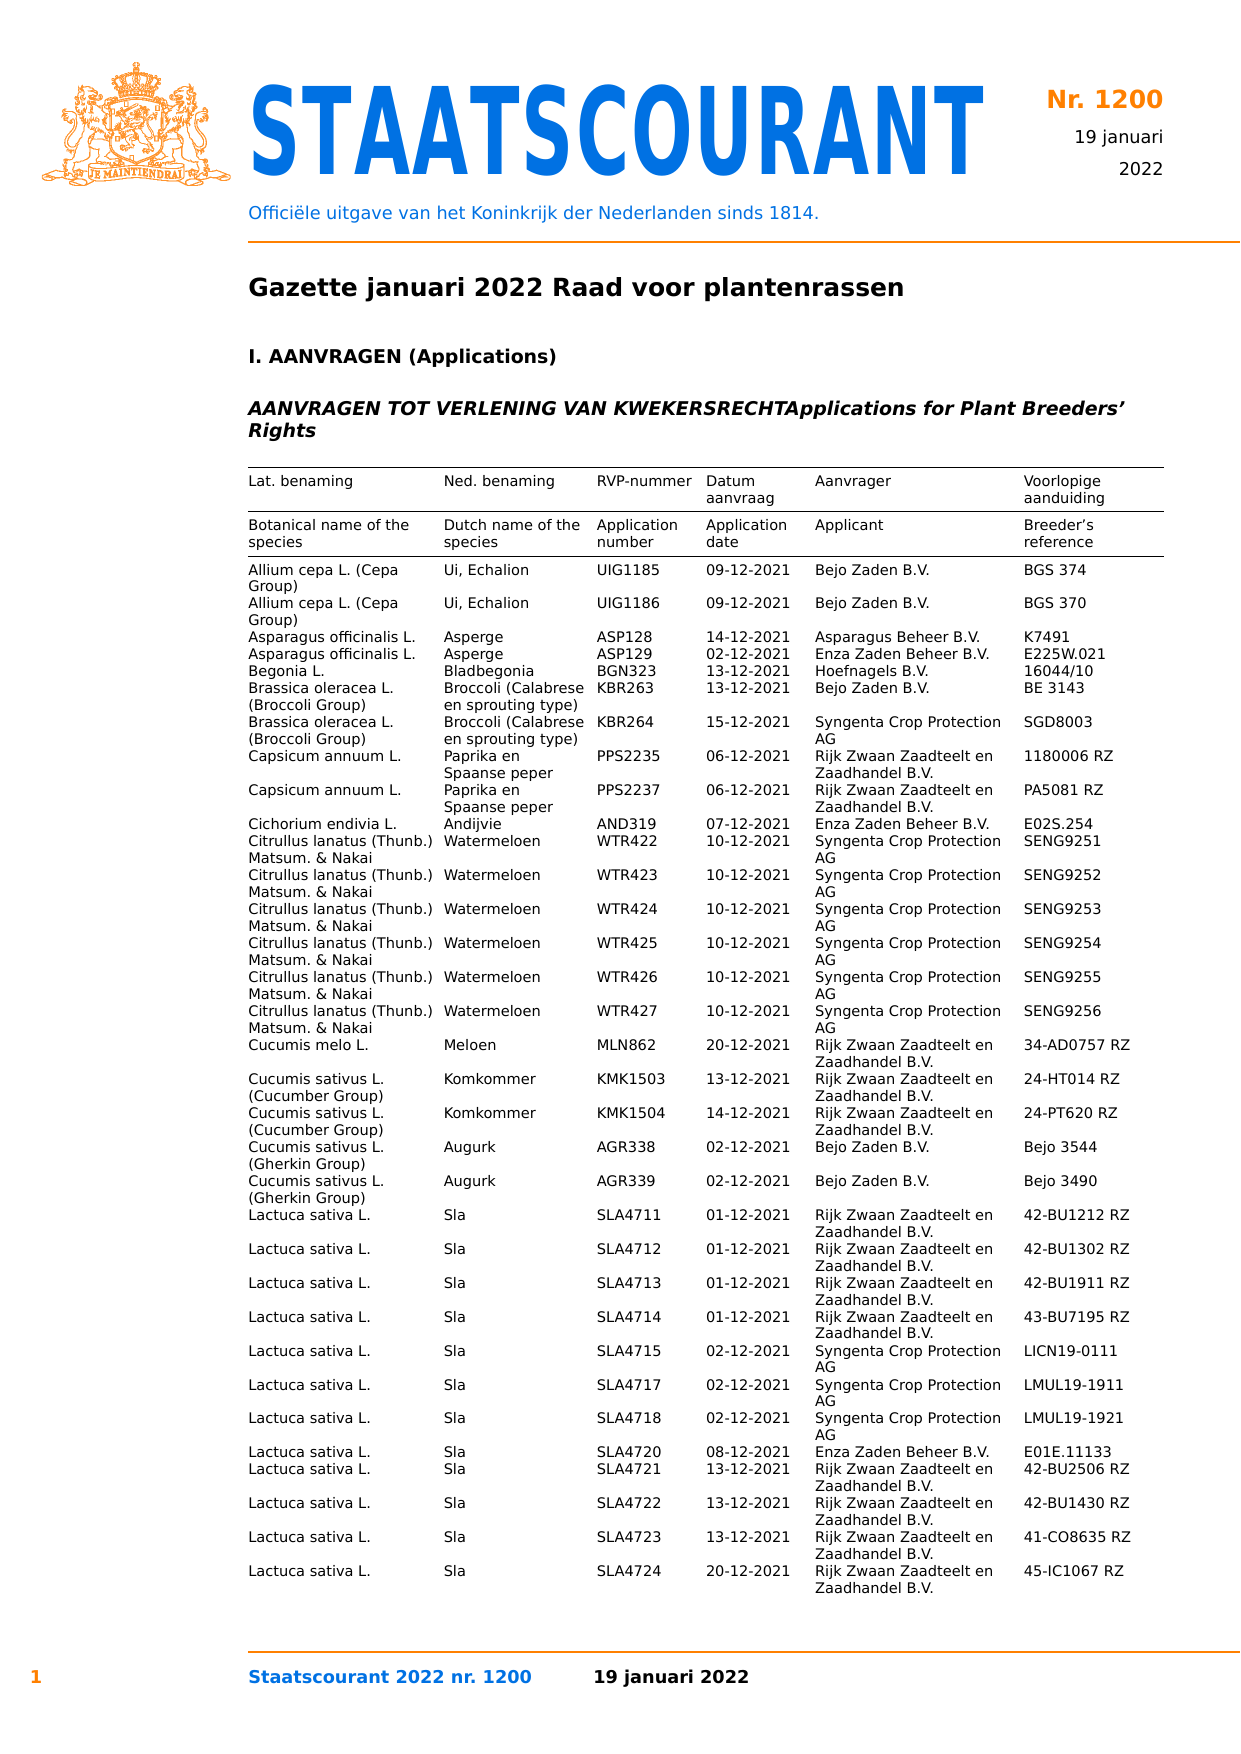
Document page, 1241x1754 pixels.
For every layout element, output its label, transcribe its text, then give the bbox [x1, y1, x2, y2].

table_cell Broccoli (Calabrese en sprouting type) [438, 680, 591, 714]
table_header Voorlopige aanduiding [1018, 468, 1163, 511]
table_cell Rijk Zwaan Zaadteelt en Zaadhandel B.V. [809, 1461, 1018, 1495]
table_cell Broccoli (Calabrese en sprouting type) [438, 714, 591, 748]
table_cell Syngenta Crop Protection AG [809, 833, 1018, 867]
table_cell SLA4712 [591, 1241, 700, 1274]
table_cell Brassica oleracea L. (Broccoli Group) [248, 680, 438, 714]
table_cell Lactuca sativa L. [248, 1241, 438, 1274]
table_cell Watermeloen [438, 901, 591, 935]
table_cell Sla [438, 1529, 591, 1563]
table_cell 24-HT014 RZ [1018, 1071, 1163, 1105]
table_header [25, 62, 248, 241]
table_cell PA5081 RZ [1018, 782, 1163, 816]
table_cell PPS2237 [591, 782, 700, 816]
table_cell 10-12-2021 [700, 969, 809, 1003]
table_cell Syngenta Crop Protection AG [809, 867, 1018, 901]
subtitle Gazette januari 2022 Raad voor plantenrassen [248, 273, 1163, 302]
table_cell AGR339 [591, 1173, 700, 1207]
table_cell 19 januari [998, 121, 1240, 153]
table_cell Lactuca sativa L. [248, 1309, 438, 1342]
table_cell SGD8003 [1018, 714, 1163, 748]
table_cell Watermeloen [438, 969, 591, 1003]
table_cell Lactuca sativa L. [248, 1343, 438, 1376]
table_header Aanvrager [809, 468, 1018, 511]
table_cell 14-12-2021 [700, 1105, 809, 1139]
table_cell Citrullus lanatus (Thunb.) Matsum. & Nakai [248, 833, 438, 867]
table_cell Asperge [438, 646, 591, 663]
table_cell Sla [438, 1461, 591, 1495]
table_cell SENG9253 [1018, 901, 1163, 935]
table_cell 42-BU1212 RZ [1018, 1207, 1163, 1241]
table_cell Rijk Zwaan Zaadteelt en Zaadhandel B.V. [809, 1563, 1018, 1597]
table_cell WTR424 [591, 901, 700, 935]
table_cell Syngenta Crop Protection AG [809, 969, 1018, 1003]
table_cell Applicant [809, 512, 1018, 556]
table_cell 01-12-2021 [700, 1275, 809, 1308]
table_cell Rijk Zwaan Zaadteelt en Zaadhandel B.V. [809, 1037, 1018, 1071]
table_cell 10-12-2021 [700, 833, 809, 867]
table_cell Enza Zaden Beheer B.V. [809, 1444, 1018, 1461]
table_cell WTR422 [591, 833, 700, 867]
table_cell Officiële uitgave van het Koninkrijk der Nederlanden sinds 1814. [248, 203, 1240, 241]
subtitle I. AANVRAGEN (Applications) [248, 346, 1163, 368]
table_cell 10-12-2021 [700, 1003, 809, 1037]
table_cell KMK1503 [591, 1071, 700, 1105]
table_cell Lactuca sativa L. [248, 1563, 438, 1597]
table_cell 02-12-2021 [700, 1410, 809, 1444]
table_cell 02-12-2021 [700, 1376, 809, 1410]
table_cell 13-12-2021 [700, 1495, 809, 1529]
table_cell SLA4724 [591, 1563, 700, 1597]
table_cell SLA4718 [591, 1410, 700, 1444]
table_cell Paprika en Spaanse peper [438, 782, 591, 816]
table_cell Bejo Zaden B.V. [809, 1173, 1018, 1207]
subtitle AANVRAGEN TOT VERLENING VAN KWEKERSRECHTApplications for Plant Breeders’ Rights [248, 398, 1163, 442]
table_cell 34-AD0757 RZ [1018, 1037, 1163, 1071]
table_cell 42-BU1430 RZ [1018, 1495, 1163, 1529]
table_cell Augurk [438, 1173, 591, 1207]
table_cell 2022 [998, 153, 1240, 203]
table_header Datum aanvraag [700, 468, 809, 511]
table_cell Sla [438, 1343, 591, 1376]
table_cell Citrullus lanatus (Thunb.) Matsum. & Nakai [248, 935, 438, 969]
table_cell 41-CO8635 RZ [1018, 1529, 1163, 1563]
table_cell SLA4717 [591, 1376, 700, 1410]
table_cell Rijk Zwaan Zaadteelt en Zaadhandel B.V. [809, 782, 1018, 816]
table_cell Bejo Zaden B.V. [809, 680, 1018, 714]
table_cell 43-BU7195 RZ [1018, 1309, 1163, 1342]
table_cell 15-12-2021 [700, 714, 809, 748]
table_cell 42-BU1302 RZ [1018, 1241, 1163, 1274]
table_header RVP-nummer [591, 468, 700, 511]
table_cell Sla [438, 1275, 591, 1308]
table_cell Rijk Zwaan Zaadteelt en Zaadhandel B.V. [809, 1309, 1018, 1342]
table_cell 01-12-2021 [700, 1207, 809, 1241]
table_cell Cichorium endivia L. [248, 816, 438, 833]
table_cell Lactuca sativa L. [248, 1495, 438, 1529]
table_cell SENG9256 [1018, 1003, 1163, 1037]
table_cell 10-12-2021 [700, 935, 809, 969]
table_cell WTR423 [591, 867, 700, 901]
table_cell AND319 [591, 816, 700, 833]
table_cell Komkommer [438, 1105, 591, 1139]
table_cell BGS 370 [1018, 595, 1163, 629]
table_cell Syngenta Crop Protection AG [809, 1003, 1018, 1037]
table_cell Komkommer [438, 1071, 591, 1105]
table_cell Rijk Zwaan Zaadteelt en Zaadhandel B.V. [809, 1207, 1018, 1241]
table_cell BE 3143 [1018, 680, 1163, 714]
table_cell 45-IC1067 RZ [1018, 1563, 1163, 1597]
table_cell WTR427 [591, 1003, 700, 1037]
table_cell 08-12-2021 [700, 1444, 809, 1461]
table_cell Ui, Echalion [438, 557, 591, 595]
table_cell Capsicum annuum L. [248, 782, 438, 816]
table_cell Paprika en Spaanse peper [438, 748, 591, 782]
table_cell Watermeloen [438, 935, 591, 969]
table_cell 13-12-2021 [700, 1071, 809, 1105]
table_cell 02-12-2021 [700, 1173, 809, 1207]
table_cell Syngenta Crop Protection AG [809, 1376, 1018, 1410]
table_cell 20-12-2021 [700, 1563, 809, 1597]
table_cell Bejo 3544 [1018, 1139, 1163, 1173]
table_cell Sla [438, 1241, 591, 1274]
table_cell 42-BU2506 RZ [1018, 1461, 1163, 1495]
table_cell Syngenta Crop Protection AG [809, 1410, 1018, 1444]
table_cell E01E.11133 [1018, 1444, 1163, 1461]
table_cell 09-12-2021 [700, 557, 809, 595]
table_cell 01-12-2021 [700, 1309, 809, 1342]
table_cell 06-12-2021 [700, 782, 809, 816]
table_cell 14-12-2021 [700, 629, 809, 646]
table_cell MLN862 [591, 1037, 700, 1071]
table_cell Rijk Zwaan Zaadteelt en Zaadhandel B.V. [809, 1529, 1018, 1563]
table_cell 10-12-2021 [700, 901, 809, 935]
table_cell SLA4723 [591, 1529, 700, 1563]
table_cell Asparagus officinalis L. [248, 646, 438, 663]
table_cell Bejo Zaden B.V. [809, 595, 1018, 629]
table_cell 02-12-2021 [700, 646, 809, 663]
table_cell Rijk Zwaan Zaadteelt en Zaadhandel B.V. [809, 1275, 1018, 1308]
table_cell Bejo 3490 [1018, 1173, 1163, 1207]
table_cell Citrullus lanatus (Thunb.) Matsum. & Nakai [248, 969, 438, 1003]
table_cell SENG9252 [1018, 867, 1163, 901]
table_cell Sla [438, 1444, 591, 1461]
table_cell UIG1185 [591, 557, 700, 595]
table_cell SENG9251 [1018, 833, 1163, 867]
table_cell Ui, Echalion [438, 595, 591, 629]
table_cell Rijk Zwaan Zaadteelt en Zaadhandel B.V. [809, 748, 1018, 782]
table_cell SLA4713 [591, 1275, 700, 1308]
table_cell Syngenta Crop Protection AG [809, 1343, 1018, 1376]
table_cell E225W.021 [1018, 646, 1163, 663]
table_cell Andijvie [438, 816, 591, 833]
table_cell 13-12-2021 [700, 1529, 809, 1563]
table_cell Syngenta Crop Protection AG [809, 901, 1018, 935]
table_cell 09-12-2021 [700, 595, 809, 629]
table_cell Syngenta Crop Protection AG [809, 714, 1018, 748]
table_header Ned. benaming [438, 468, 591, 511]
table_cell 20-12-2021 [700, 1037, 809, 1071]
table_cell 13-12-2021 [700, 1461, 809, 1495]
table_cell Rijk Zwaan Zaadteelt en Zaadhandel B.V. [809, 1071, 1018, 1105]
table_cell Dutch name of the species [438, 512, 591, 556]
table_cell Asperge [438, 629, 591, 646]
table_cell Cucumis sativus L. (Gherkin Group) [248, 1139, 438, 1173]
table_cell SLA4721 [591, 1461, 700, 1495]
table_cell Application date [700, 512, 809, 556]
table_cell 42-BU1911 RZ [1018, 1275, 1163, 1308]
table_cell 01-12-2021 [700, 1241, 809, 1274]
table_cell KBR264 [591, 714, 700, 748]
table_cell Citrullus lanatus (Thunb.) Matsum. & Nakai [248, 867, 438, 901]
table_cell Watermeloen [438, 833, 591, 867]
table_cell SLA4715 [591, 1343, 700, 1376]
table_cell 02-12-2021 [700, 1139, 809, 1173]
table_cell Capsicum annuum L. [248, 748, 438, 782]
table_cell 07-12-2021 [700, 816, 809, 833]
table_cell 13-12-2021 [700, 680, 809, 714]
table_cell Sla [438, 1376, 591, 1410]
table_cell Breeder’s reference [1018, 512, 1163, 556]
table_cell Cucumis melo L. [248, 1037, 438, 1071]
table_cell Bejo Zaden B.V. [809, 557, 1018, 595]
table_cell Botanical name of the species [248, 512, 438, 556]
table_cell Rijk Zwaan Zaadteelt en Zaadhandel B.V. [809, 1105, 1018, 1139]
table_cell Enza Zaden Beheer B.V. [809, 816, 1018, 833]
table_cell Sla [438, 1495, 591, 1529]
table_cell Sla [438, 1207, 591, 1241]
table_cell WTR426 [591, 969, 700, 1003]
table_cell SLA4720 [591, 1444, 700, 1461]
table_cell Begonia L. [248, 663, 438, 680]
table_cell Allium cepa L. (Cepa Group) [248, 557, 438, 595]
table_cell Sla [438, 1410, 591, 1444]
table_cell Syngenta Crop Protection AG [809, 935, 1018, 969]
table_cell Cucumis sativus L. (Cucumber Group) [248, 1071, 438, 1105]
table_cell Citrullus lanatus (Thunb.) Matsum. & Nakai [248, 1003, 438, 1037]
table_cell Meloen [438, 1037, 591, 1071]
table_header STAATSCOURANT [248, 62, 998, 203]
table_cell Lactuca sativa L. [248, 1444, 438, 1461]
table_cell Watermeloen [438, 1003, 591, 1037]
table_cell 24-PT620 RZ [1018, 1105, 1163, 1139]
table_cell 02-12-2021 [700, 1343, 809, 1376]
table_cell Sla [438, 1309, 591, 1342]
table_cell Application number [591, 512, 700, 556]
table_cell WTR425 [591, 935, 700, 969]
table_cell Hoefnagels B.V. [809, 663, 1018, 680]
table_cell BGS 374 [1018, 557, 1163, 595]
table_header Nr. 1200 [998, 62, 1240, 121]
table_cell Cucumis sativus L. (Gherkin Group) [248, 1173, 438, 1207]
table_cell Asparagus Beheer B.V. [809, 629, 1018, 646]
table_cell K7491 [1018, 629, 1163, 646]
table_cell ASP128 [591, 629, 700, 646]
table_cell Rijk Zwaan Zaadteelt en Zaadhandel B.V. [809, 1495, 1018, 1529]
table_cell Augurk [438, 1139, 591, 1173]
table_cell Cucumis sativus L. (Cucumber Group) [248, 1105, 438, 1139]
table_cell PPS2235 [591, 748, 700, 782]
table_cell 13-12-2021 [700, 663, 809, 680]
table_cell Allium cepa L. (Cepa Group) [248, 595, 438, 629]
table_header Lat. benaming [248, 468, 438, 511]
picture [41, 62, 231, 186]
table_cell Lactuca sativa L. [248, 1410, 438, 1444]
table_cell Lactuca sativa L. [248, 1461, 438, 1495]
table_cell Bejo Zaden B.V. [809, 1139, 1018, 1173]
table_cell KMK1504 [591, 1105, 700, 1139]
table_cell SLA4714 [591, 1309, 700, 1342]
table_cell Watermeloen [438, 867, 591, 901]
table_cell Lactuca sativa L. [248, 1275, 438, 1308]
table_cell UIG1186 [591, 595, 700, 629]
table_cell Bladbegonia [438, 663, 591, 680]
table_cell Lactuca sativa L. [248, 1376, 438, 1410]
table_cell Sla [438, 1563, 591, 1597]
table_cell SLA4722 [591, 1495, 700, 1529]
table_cell AGR338 [591, 1139, 700, 1173]
table_cell Lactuca sativa L. [248, 1529, 438, 1563]
table_cell E02S.254 [1018, 816, 1163, 833]
table_cell BGN323 [591, 663, 700, 680]
table_cell Enza Zaden Beheer B.V. [809, 646, 1018, 663]
table_cell 1180006 RZ [1018, 748, 1163, 782]
table_cell 10-12-2021 [700, 867, 809, 901]
table_cell SLA4711 [591, 1207, 700, 1241]
table_cell ASP129 [591, 646, 700, 663]
table_cell KBR263 [591, 680, 700, 714]
table_cell SENG9254 [1018, 935, 1163, 969]
table_cell 16044/10 [1018, 663, 1163, 680]
table_cell 06-12-2021 [700, 748, 809, 782]
table_cell Rijk Zwaan Zaadteelt en Zaadhandel B.V. [809, 1241, 1018, 1274]
table_cell Citrullus lanatus (Thunb.) Matsum. & Nakai [248, 901, 438, 935]
table_cell Asparagus officinalis L. [248, 629, 438, 646]
table_cell Lactuca sativa L. [248, 1207, 438, 1241]
table_cell SENG9255 [1018, 969, 1163, 1003]
table_cell Brassica oleracea L. (Broccoli Group) [248, 714, 438, 748]
table_cell LMUL19-1911 [1018, 1376, 1163, 1410]
table_cell LMUL19-1921 [1018, 1410, 1163, 1444]
table_cell LICN19-0111 [1018, 1343, 1163, 1376]
